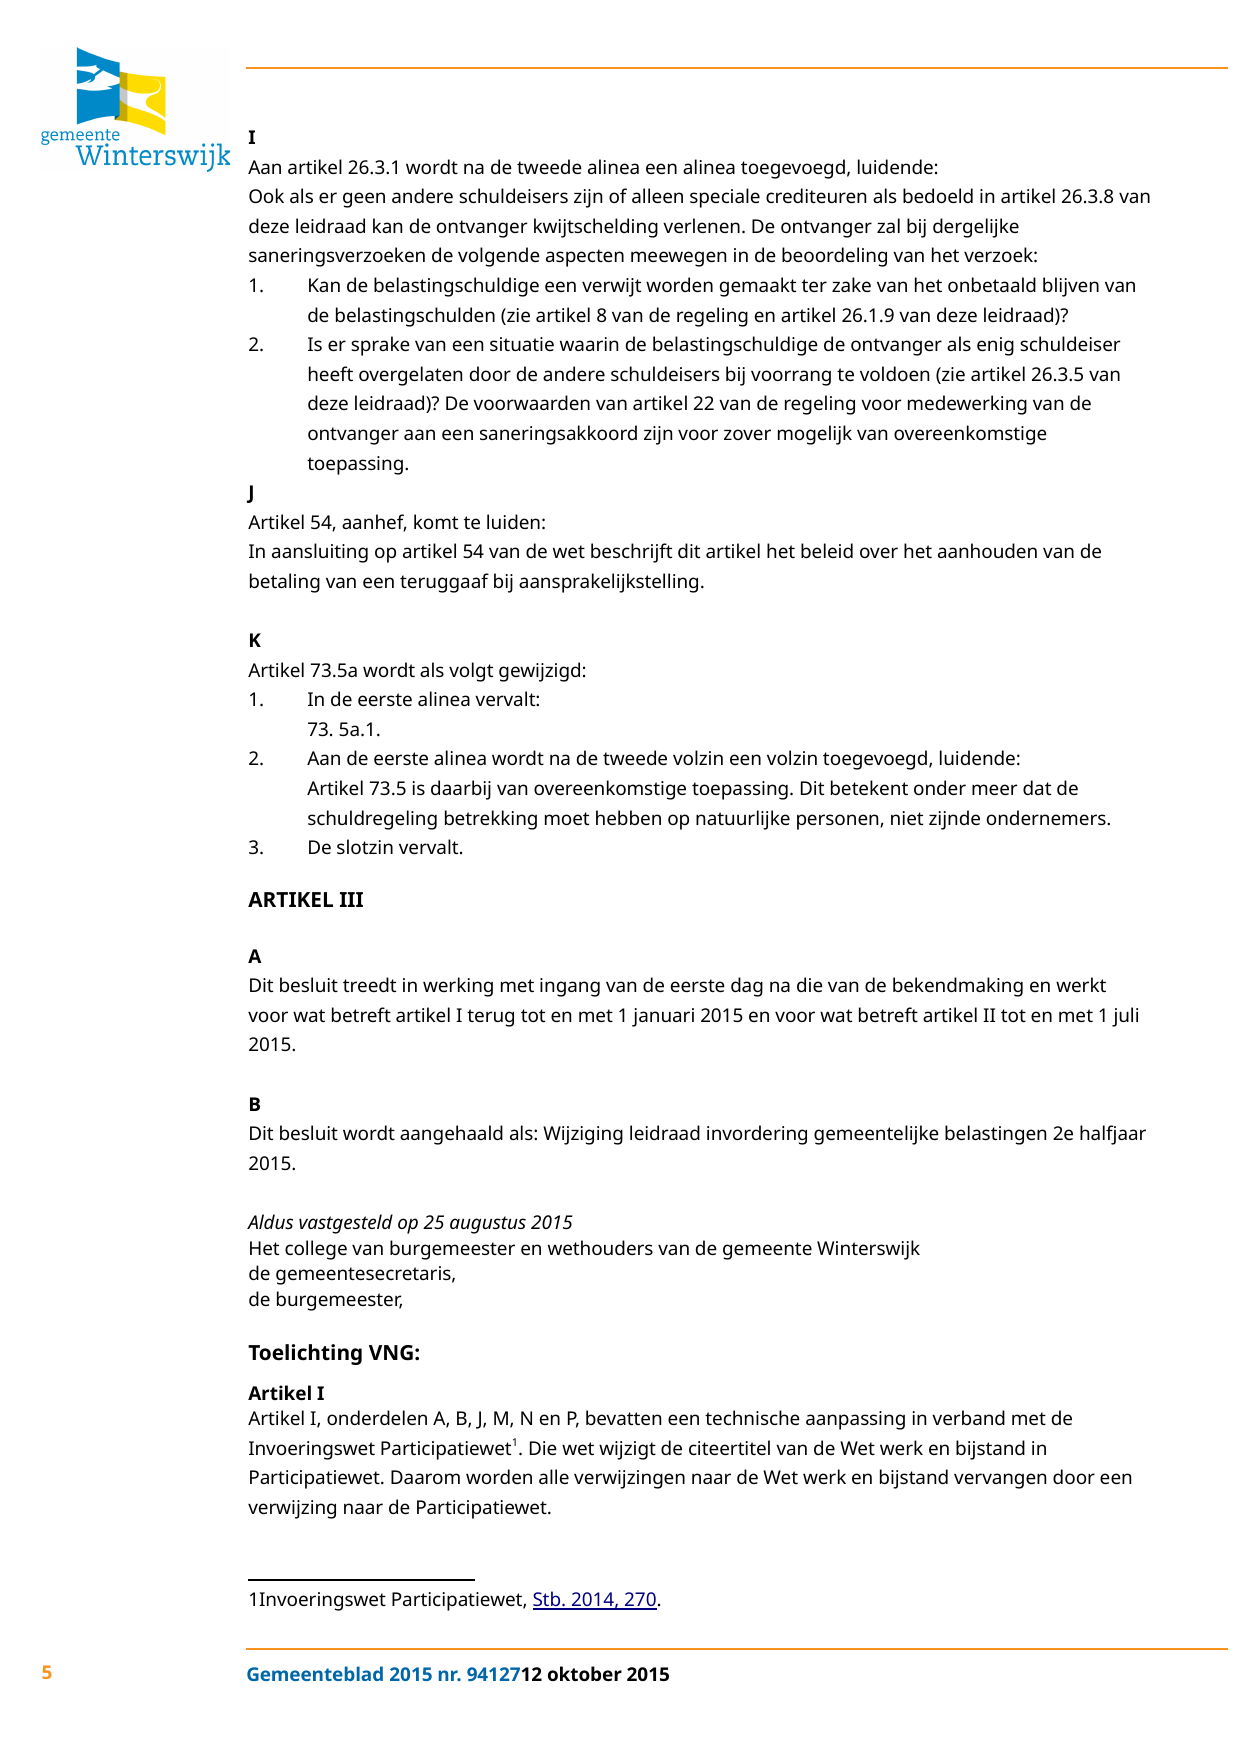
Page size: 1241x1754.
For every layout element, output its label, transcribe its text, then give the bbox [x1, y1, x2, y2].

text Artikel I [248, 1380, 1152, 1405]
list Kan de belastingschuldige een verwijt worden gemaakt ter zake van het onbetaald blijven van de belastingschulden (zie artikel 8 van de regeling en artikel 26.1.9 van deze leidraad)? [248, 272, 1152, 328]
text ARTIKEL III [248, 885, 1152, 913]
list Artikel 73.5 is daarbij van overeenkomstige toepassing. Dit betekent onder meer dat de schuldregeling betrekking moet hebben op natuurlijke personen, niet zijnde ondernemers. [248, 775, 1152, 831]
text Invoeringswet Participatiewet, Stb. 2014, 270. [248, 1586, 1152, 1612]
text de gemeentesecretaris, [248, 1261, 1152, 1286]
list Aan de eerste alinea wordt na de tweede volzin een volzin toegevoegd, luidende: [248, 746, 1152, 771]
list De slotzin vervalt. [248, 834, 1152, 860]
text Artikel 73.5a wordt als volgt gewijzigd: [248, 657, 1152, 683]
list Is er sprake van een situatie waarin de belastingschuldige de ontvanger als enig schuldeiser heeft overgelaten door de andere schuldeisers bij voorrang te voldoen (zie artikel 26.3.5 van deze leidraad)? De voorwaarden van artikel 22 van de regeling voor medewerking van de ontvanger aan een saneringsakkoord zijn voor zover mogelijk van overeenkomstige toepassing. [248, 331, 1152, 476]
text A [248, 943, 1152, 968]
list 73. 5a.1. [248, 716, 1152, 742]
text Toelichting VNG: [248, 1338, 1152, 1366]
text In aansluiting op artikel 54 van de wet beschrijft dit artikel het beleid over het aanhouden van de betaling van een teruggaaf bij aansprakelijkstelling. [248, 538, 1152, 594]
text B [248, 1091, 1152, 1116]
text Aan artikel 26.3.1 wordt na de tweede alinea een alinea toegevoegd, luidende: [248, 154, 1152, 180]
text K [248, 627, 1152, 653]
text de burgemeester, [248, 1286, 1152, 1312]
text Dit besluit treedt in werking met ingang van de eerste dag na die van de bekendmaking en werkt voor wat betreft artikel I terug tot en met 1 januari 2015 en voor wat betreft artikel II tot en met 1 juli 2015. [248, 972, 1152, 1057]
text Ook als er geen andere schuldeisers zijn of alleen speciale crediteuren als bedoeld in artikel 26.3.8 van deze leidraad kan de ontvanger kwijtschelding verlenen. De ontvanger zal bij dergelijke saneringsverzoeken de volgende aspecten meewegen in de beoordeling van het verzoek: [248, 183, 1152, 268]
text Dit besluit wordt aangehaald als: Wijziging leidraad invordering gemeentelijke belastingen 2e halfjaar 2015. [248, 1120, 1152, 1176]
picture [225, 153, 231, 162]
text Artikel 54, aanhef, komt te luiden: [248, 509, 1152, 535]
text Het college van burgemeester en wethouders van de gemeente Winterswijk [248, 1235, 1152, 1261]
list In de eerste alinea vervalt: [248, 686, 1152, 712]
text J [248, 479, 1152, 505]
text Aldus vastgesteld op 25 augustus 2015 [248, 1209, 1152, 1235]
text I [248, 124, 1152, 150]
text Artikel I, onderdelen A, B, J, M, N en P, bevatten een technische aanpassing in verband met de Invoeringswet Participatiewet. Die wet wijzigt de citeertitel van de Wet werk en bijstand in Participatiewet. Daarom worden alle verwijzingen naar de Wet werk en bijstand vervangen door een verwijzing naar de Participatiewet. [248, 1405, 1152, 1520]
picture [41, 47, 231, 172]
